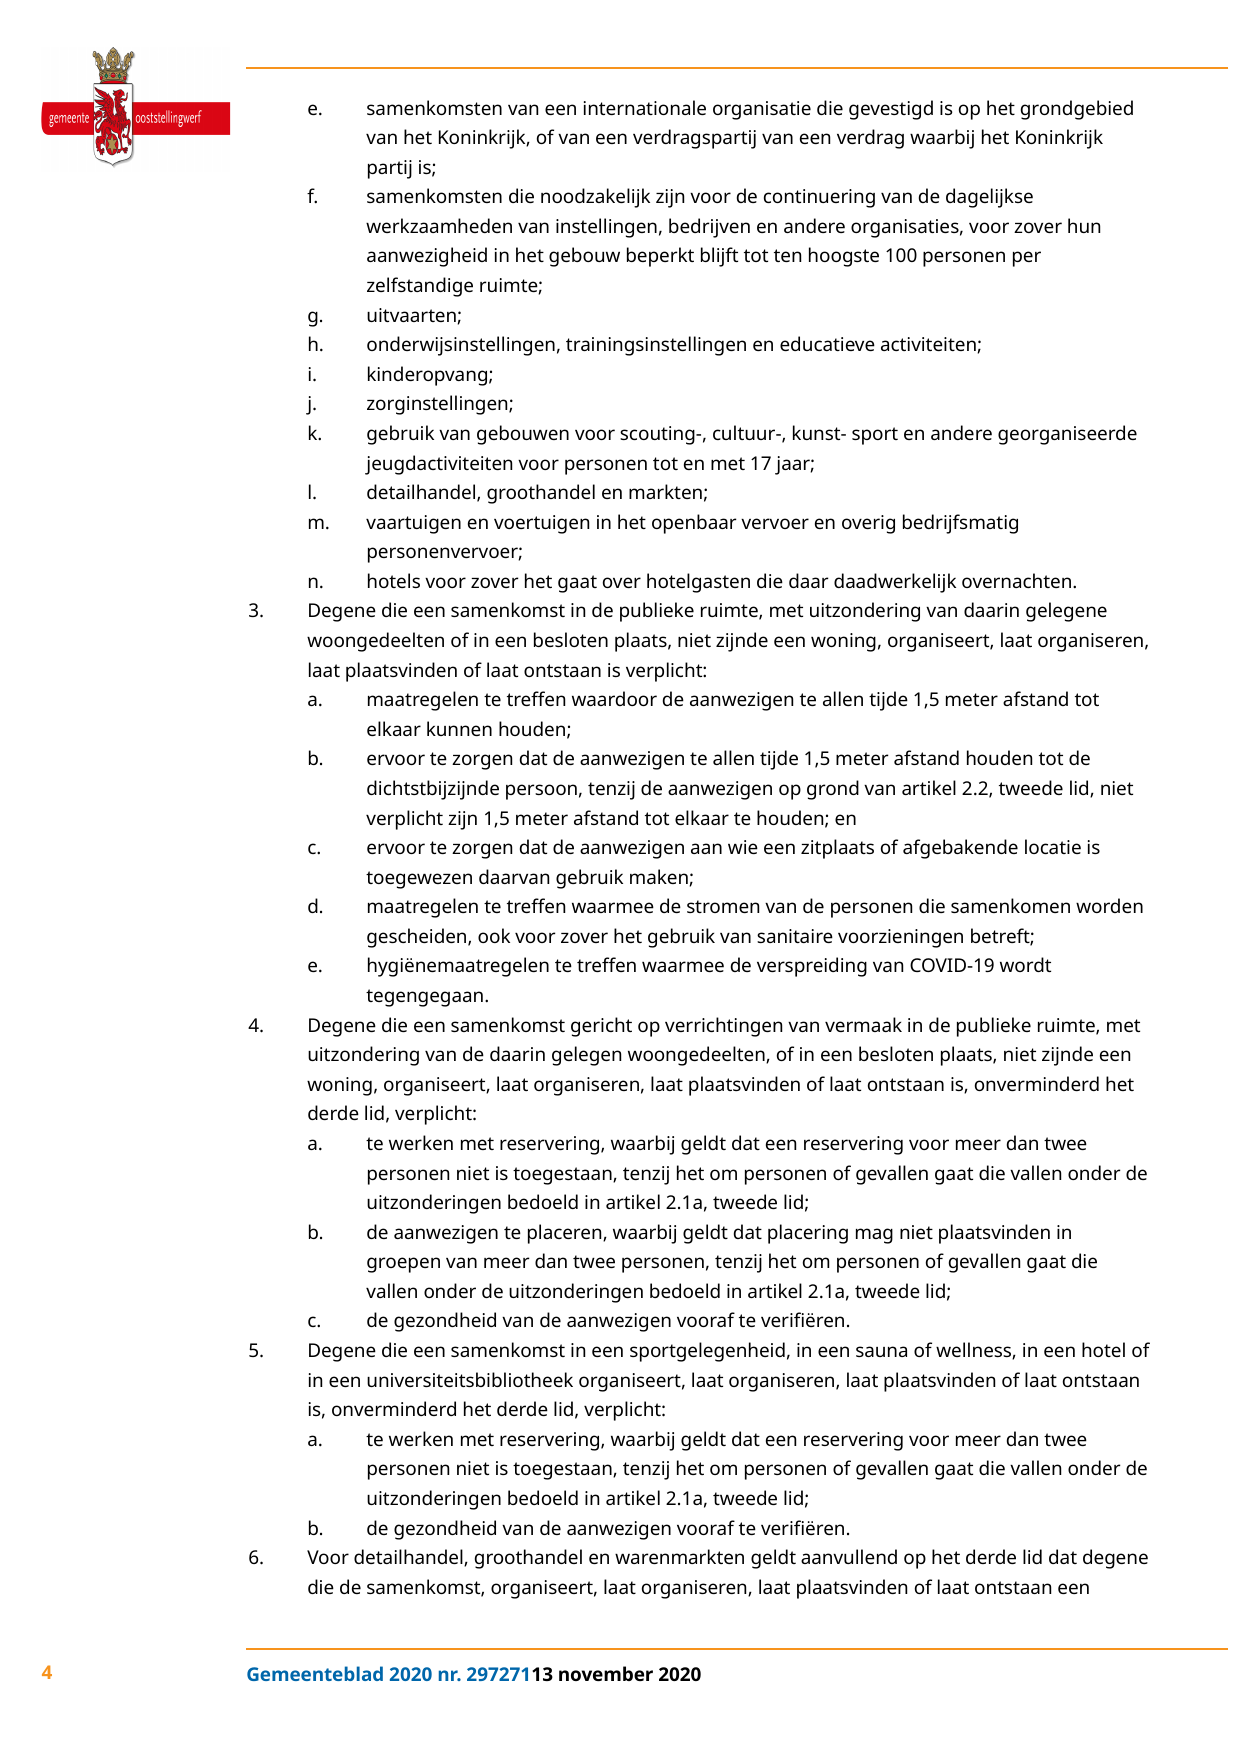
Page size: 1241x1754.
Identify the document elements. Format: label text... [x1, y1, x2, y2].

list Degene die een samenkomst in een sportgelegenheid, in een sauna of wellness, in een hotel of in een universiteitsbibliotheek organiseert, laat organiseren, laat plaatsvinden of laat ontstaan is, onverminderd het derde lid, verplicht: [248, 1337, 1152, 1422]
list maatregelen te treffen waarmee de stromen van de personen die samenkomen worden gescheiden, ook voor zover het gebruik van sanitaire voorzieningen betreft; [307, 893, 1152, 949]
picture [41, 47, 231, 172]
list kinderopvang; [307, 361, 1152, 387]
list zorginstellingen; [307, 391, 1152, 416]
list Voor detailhandel, groothandel en warenmarkten geldt aanvullend op het derde lid dat degene die de samenkomst, organiseert, laat organiseren, laat plaatsvinden of laat ontstaan een [248, 1544, 1152, 1600]
list te werken met reservering, waarbij geldt dat een reservering voor meer dan twee personen niet is toegestaan, tenzij het om personen of gevallen gaat die vallen onder de uitzonderingen bedoeld in artikel 2.1a, tweede lid; [307, 1426, 1152, 1511]
list samenkomsten van een internationale organisatie die gevestigd is op het grondgebied van het Koninkrijk, of van een verdragspartij van een verdrag waarbij het Koninkrijk partij is; [307, 95, 1152, 180]
list gebruik van gebouwen voor scouting-, cultuur-, kunst- sport en andere georganiseerde jeugdactiviteiten voor personen tot en met 17 jaar; [307, 420, 1152, 476]
list hygiënemaatregelen te treffen waarmee de verspreiding van COVID-19 wordt tegengegaan. [307, 953, 1152, 1008]
list uitvaarten; [307, 302, 1152, 328]
list ervoor te zorgen dat de aanwezigen aan wie een zitplaats of afgebakende locatie is toegewezen daarvan gebruik maken; [307, 834, 1152, 890]
list detailhandel, groothandel en markten; [307, 479, 1152, 505]
list te werken met reservering, waarbij geldt dat een reservering voor meer dan twee personen niet is toegestaan, tenzij het om personen of gevallen gaat die vallen onder de uitzonderingen bedoeld in artikel 2.1a, tweede lid; [307, 1130, 1152, 1215]
list vaartuigen en voertuigen in het openbaar vervoer en overig bedrijfsmatig personenvervoer; [307, 509, 1152, 564]
list Degene die een samenkomst gericht op verrichtingen van vermaak in de publieke ruimte, met uitzondering van de daarin gelegen woongedeelten, of in een besloten plaats, niet zijnde een woning, organiseert, laat organiseren, laat plaatsvinden of laat ontstaan is, onverminderd het derde lid, verplicht: [248, 1012, 1152, 1126]
list de aanwezigen te placeren, waarbij geldt dat placering mag niet plaatsvinden in groepen van meer dan twee personen, tenzij het om personen of gevallen gaat die vallen onder de uitzonderingen bedoeld in artikel 2.1a, tweede lid; [307, 1219, 1152, 1304]
list samenkomsten die noodzakelijk zijn voor de continuering van de dagelijkse werkzaamheden van instellingen, bedrijven en andere organisaties, voor zover hun aanwezigheid in het gebouw beperkt blijft tot ten hoogste 100 personen per zelfstandige ruimte; [307, 183, 1152, 298]
list de gezondheid van de aanwezigen vooraf te verifiëren. [307, 1515, 1152, 1541]
list ervoor te zorgen dat de aanwezigen te allen tijde 1,5 meter afstand houden tot de dichtstbijzijnde persoon, tenzij de aanwezigen op grond van artikel 2.2, tweede lid, niet verplicht zijn 1,5 meter afstand tot elkaar te houden; en [307, 746, 1152, 831]
list hotels voor zover het gaat over hotelgasten die daar daadwerkelijk overnachten. [307, 568, 1152, 594]
list maatregelen te treffen waardoor de aanwezigen te allen tijde 1,5 meter afstand tot elkaar kunnen houden; [307, 686, 1152, 742]
list de gezondheid van de aanwezigen vooraf te verifiëren. [307, 1308, 1152, 1333]
list Degene die een samenkomst in de publieke ruimte, met uitzondering van daarin gelegene woongedeelten of in een besloten plaats, niet zijnde een woning, organiseert, laat organiseren, laat plaatsvinden of laat ontstaan is verplicht: [248, 598, 1152, 683]
list onderwijsinstellingen, trainingsinstellingen en educatieve activiteiten; [307, 331, 1152, 357]
